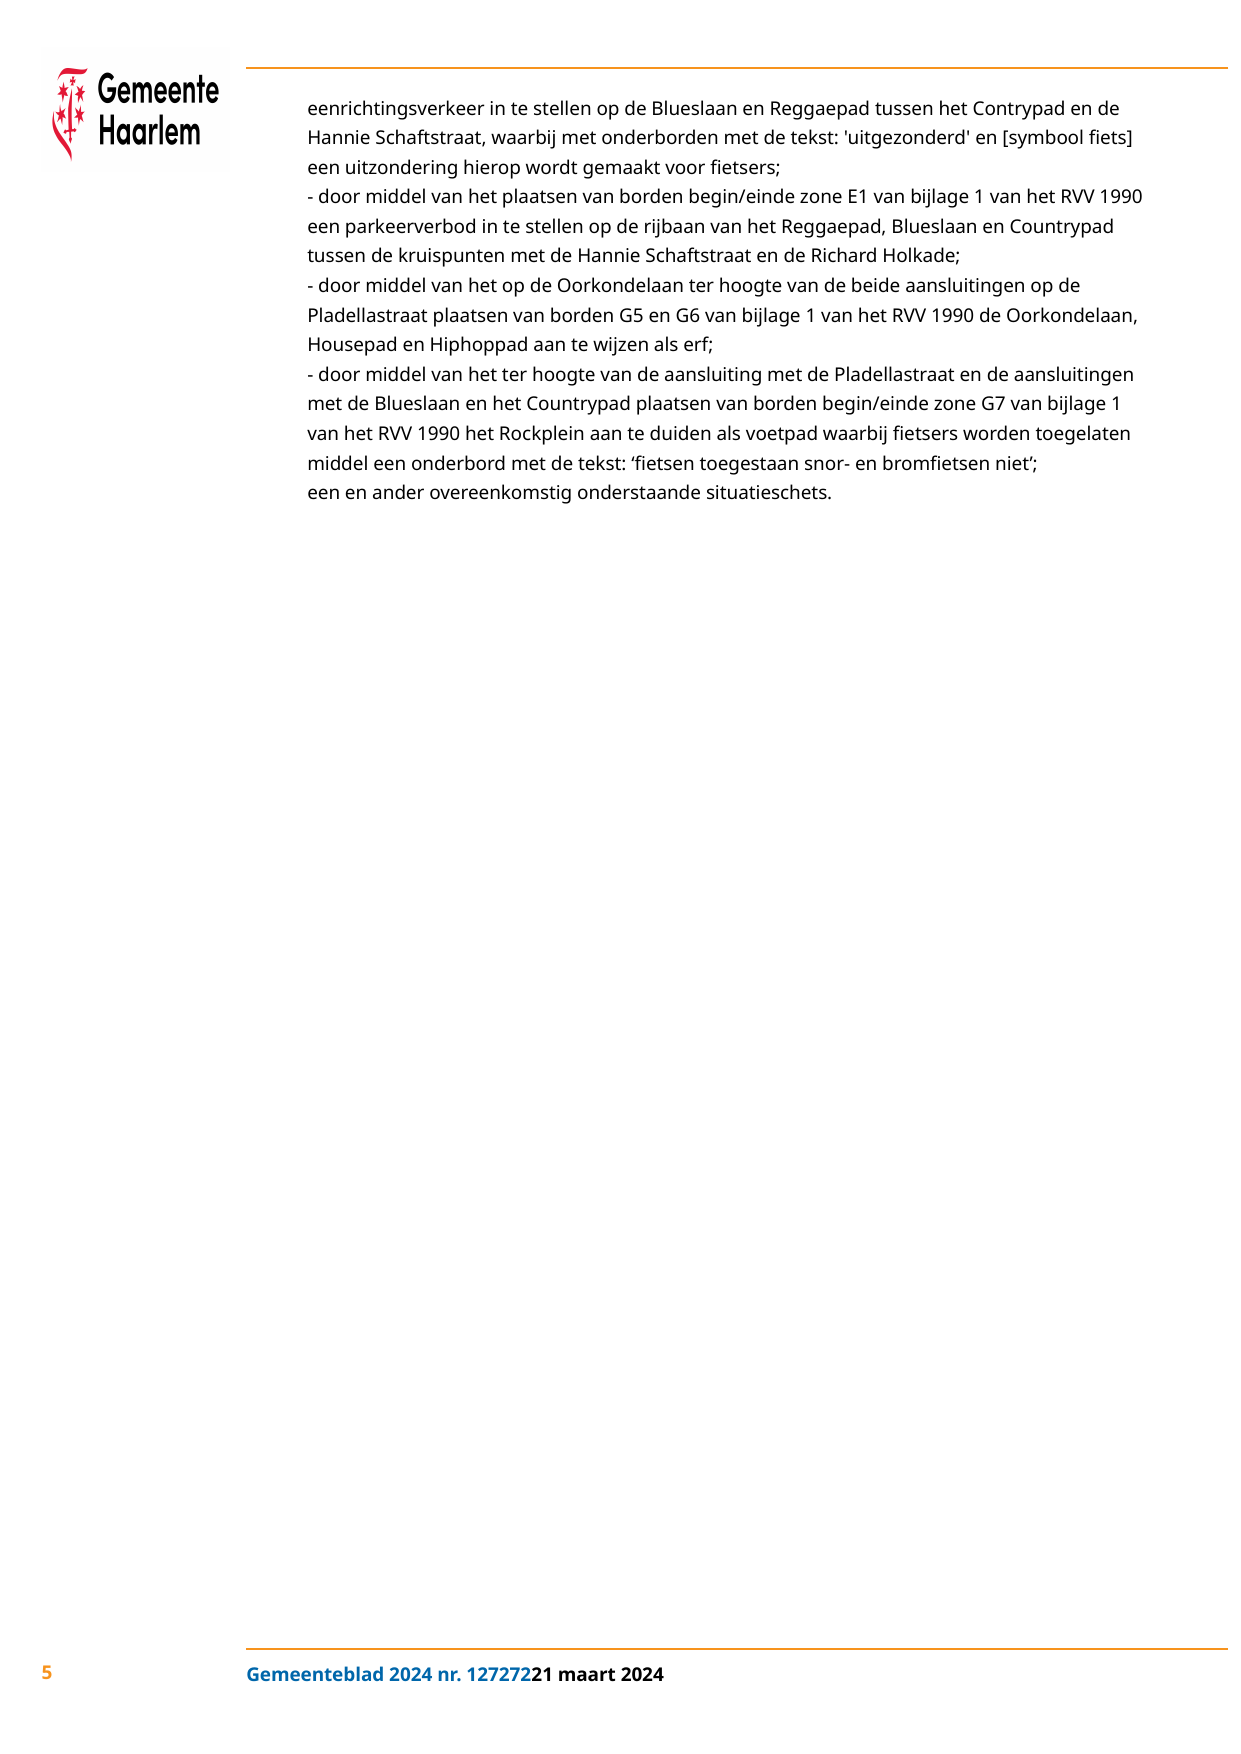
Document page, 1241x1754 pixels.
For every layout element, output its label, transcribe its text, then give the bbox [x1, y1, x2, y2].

list een en ander overeenkomstig onderstaande situatieschets. [248, 479, 1152, 505]
list eenrichtingsverkeer in te stellen op de Blueslaan en Reggaepad tussen het Contrypad en de Hannie Schaftstraat, waarbij met onderborden met de tekst: 'uitgezonderd' en [symbool fiets] een uitzondering hierop wordt gemaakt voor fietsers; [248, 95, 1152, 180]
list - door middel van het ter hoogte van de aansluiting met de Pladellastraat en de aansluitingen met de Blueslaan en het Countrypad plaatsen van borden begin/einde zone G7 van bijlage 1 van het RVV 1990 het Rockplein aan te duiden als voetpad waarbij fietsers worden toegelaten middel een onderbord met de tekst: ‘fietsen toegestaan snor- en bromfietsen niet’; [248, 361, 1152, 476]
picture [41, 47, 231, 172]
list - door middel van het op de Oorkondelaan ter hoogte van de beide aansluitingen op de Pladellastraat plaatsen van borden G5 en G6 van bijlage 1 van het RVV 1990 de Oorkondelaan, Housepad en Hiphoppad aan te wijzen als erf; [248, 272, 1152, 357]
list - door middel van het plaatsen van borden begin/einde zone E1 van bijlage 1 van het RVV 1990 een parkeerverbod in te stellen op de rijbaan van het Reggaepad, Blueslaan en Countrypad tussen de kruispunten met de Hannie Schaftstraat en de Richard Holkade; [248, 183, 1152, 268]
